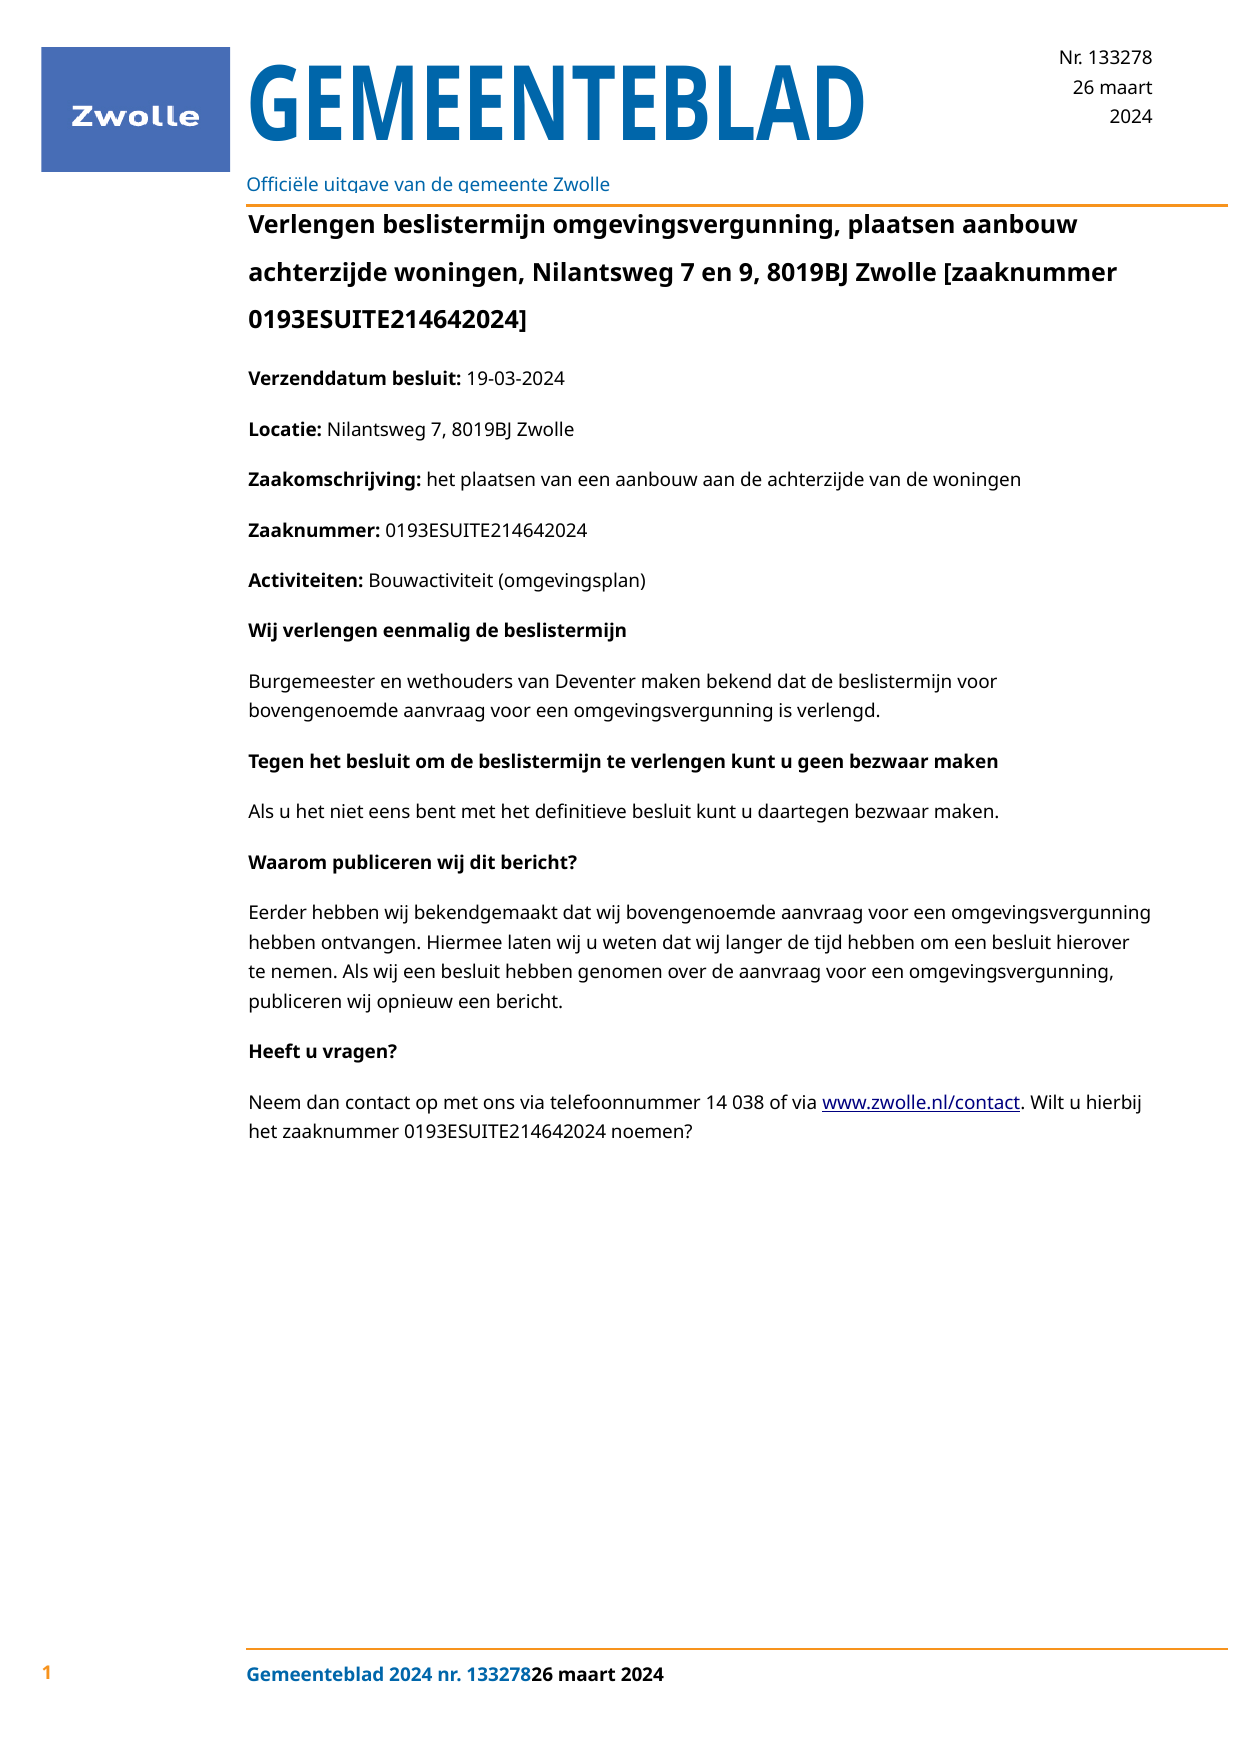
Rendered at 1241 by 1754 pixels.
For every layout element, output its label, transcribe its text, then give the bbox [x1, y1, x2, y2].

text Zaaknummer: 0193ESUITE214642024 [248, 517, 1152, 542]
text Heeft u vragen? [248, 1038, 1152, 1064]
text Als u het niet eens bent met het definitieve besluit kunt u daartegen bezwaar maken. [248, 798, 1152, 824]
text Verlengen beslistermijn omgevingsvergunning, plaatsen aanbouw achterzijde woningen, Nilantsweg 7 en 9, 8019BJ Zwolle [zaaknummer 0193ESUITE214642024] [248, 207, 1152, 336]
text Locatie: Nilantsweg 7, 8019BJ Zwolle [248, 416, 1152, 442]
text Zaakomschrijving: het plaatsen van een aanbouw aan de achterzijde van de woningen [248, 466, 1152, 492]
text Neem dan contact op met ons via telefoonnummer 14 038 of via www.zwolle.nl/contact. Wilt u hierbij het zaaknummer 0193ESUITE214642024 noemen? [248, 1089, 1152, 1144]
text Waarom publiceren wij dit bericht? [248, 849, 1152, 874]
text Activiteiten: Bouwactiviteit (omgevingsplan) [248, 567, 1152, 593]
text Wij verlengen eenmalig de beslistermijn [248, 618, 1152, 643]
text Tegen het besluit om de beslistermijn te verlengen kunt u geen bezwaar maken [248, 748, 1152, 774]
text Eerder hebben wij bekendgemaakt dat wij bovengenoemde aanvraag voor een omgevingsvergunning hebben ontvangen. Hiermee laten wij u weten dat wij langer de tijd hebben om een besluit hierover te nemen. Als wij een besluit hebben genomen over de aanvraag voor een omgevingsvergunning, publiceren wij opnieuw een bericht. [248, 899, 1152, 1014]
picture [41, 47, 231, 172]
text Burgemeester en wethouders van Deventer maken bekend dat de beslistermijn voor bovengenoemde aanvraag voor een omgevingsvergunning is verlengd. [248, 668, 1152, 723]
text Verzenddatum besluit: 19-03-2024 [248, 366, 1152, 391]
